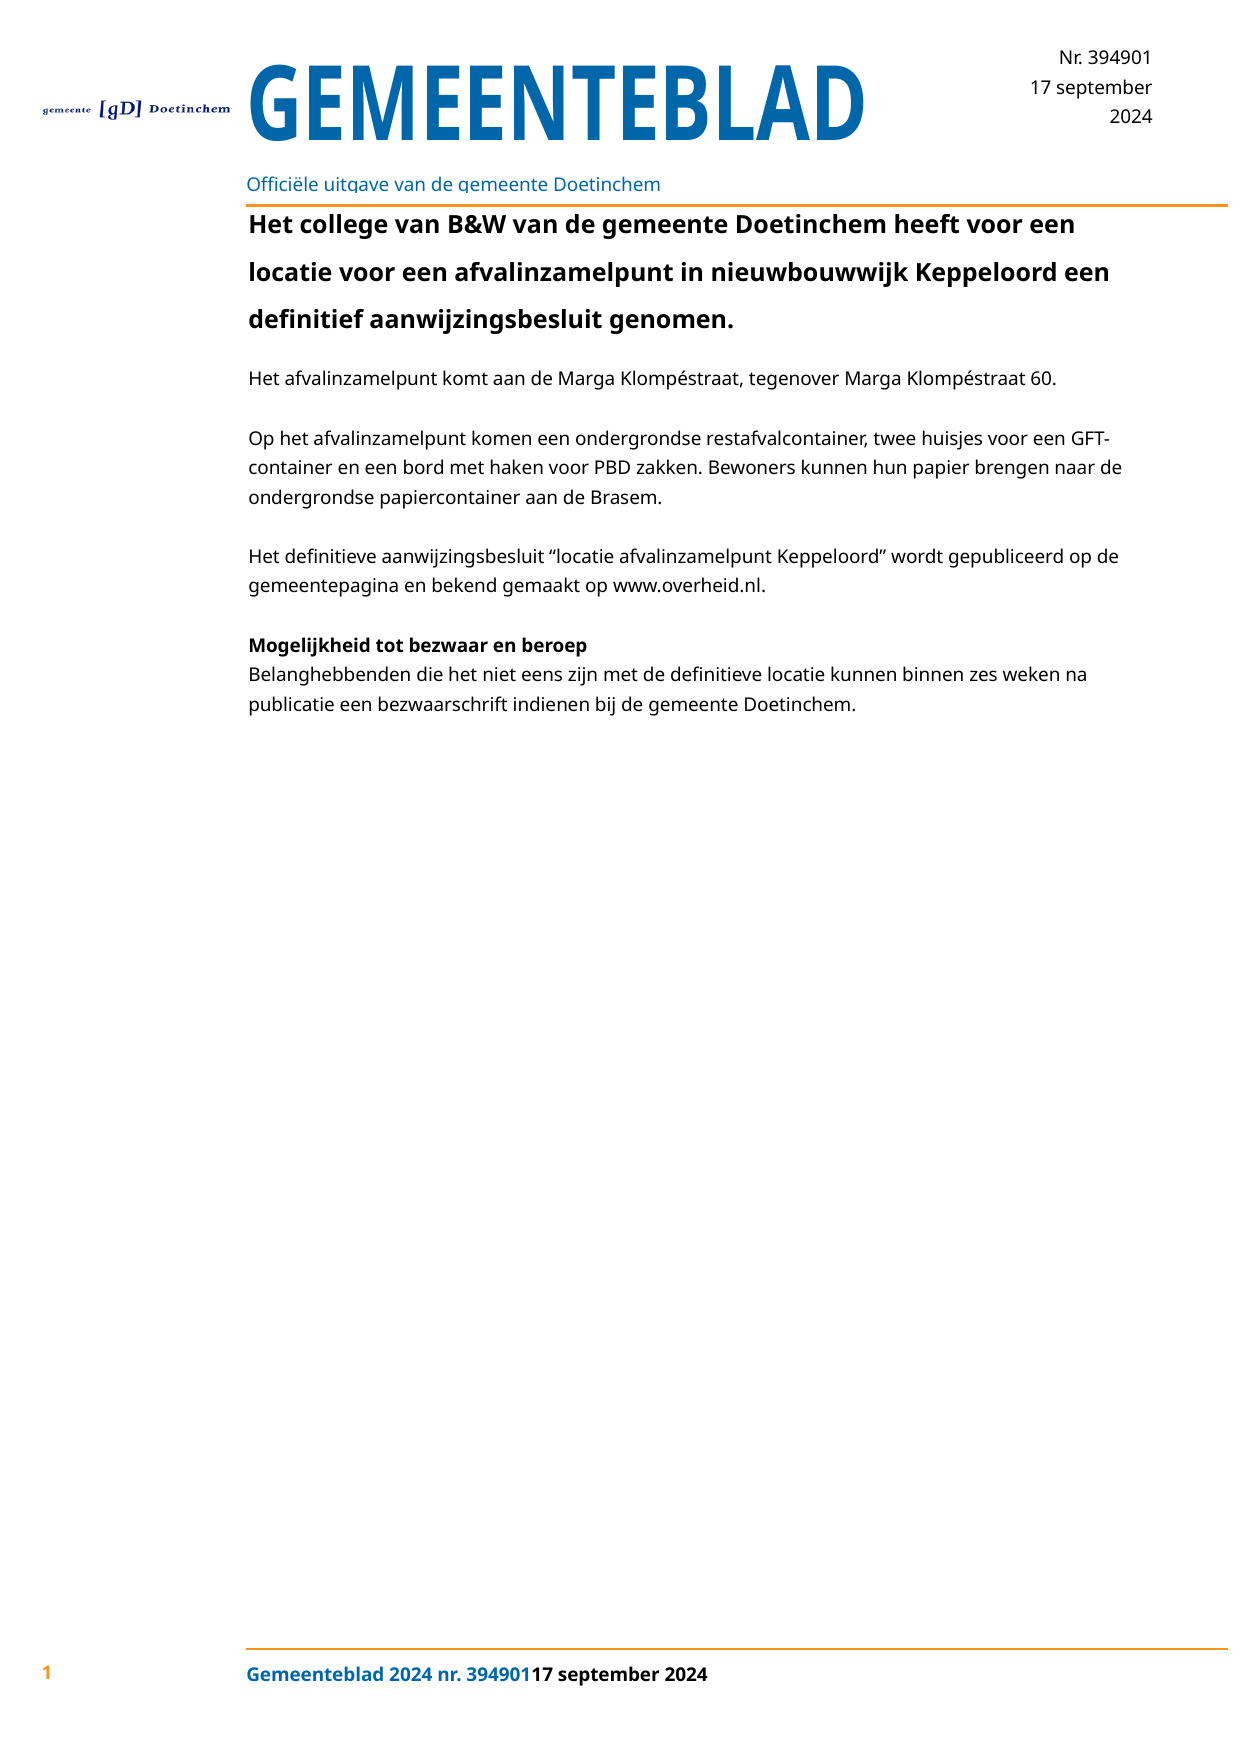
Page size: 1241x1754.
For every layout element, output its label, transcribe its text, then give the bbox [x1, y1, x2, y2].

text Het afvalinzamelpunt komt aan de Marga Klompéstraat, tegenover Marga Klompéstraat 60. [248, 366, 1152, 391]
text Het definitieve aanwijzingsbesluit “locatie afvalinzamelpunt Keppeloord” wordt gepubliceerd op de gemeentepagina en bekend gemaakt op www.overheid.nl. [248, 543, 1152, 598]
text Mogelijkheid tot bezwaar en beroep [248, 632, 1152, 657]
text Belanghebbenden die het niet eens zijn met de definitieve locatie kunnen binnen zes weken na publicatie een bezwaarschrift indienen bij de gemeente Doetinchem. [248, 661, 1152, 717]
text Het college van B&W van de gemeente Doetinchem heeft voor een locatie voor een afvalinzamelpunt in nieuwbouwwijk Keppeloord een definitief aanwijzingsbesluit genomen. [248, 207, 1152, 336]
picture [41, 47, 231, 172]
text Op het afvalinzamelpunt komen een ondergrondse restafvalcontainer, twee huisjes voor een GFT-container en een bord met haken voor PBD zakken. Bewoners kunnen hun papier brengen naar de ondergrondse papiercontainer aan de Brasem. [248, 425, 1152, 509]
